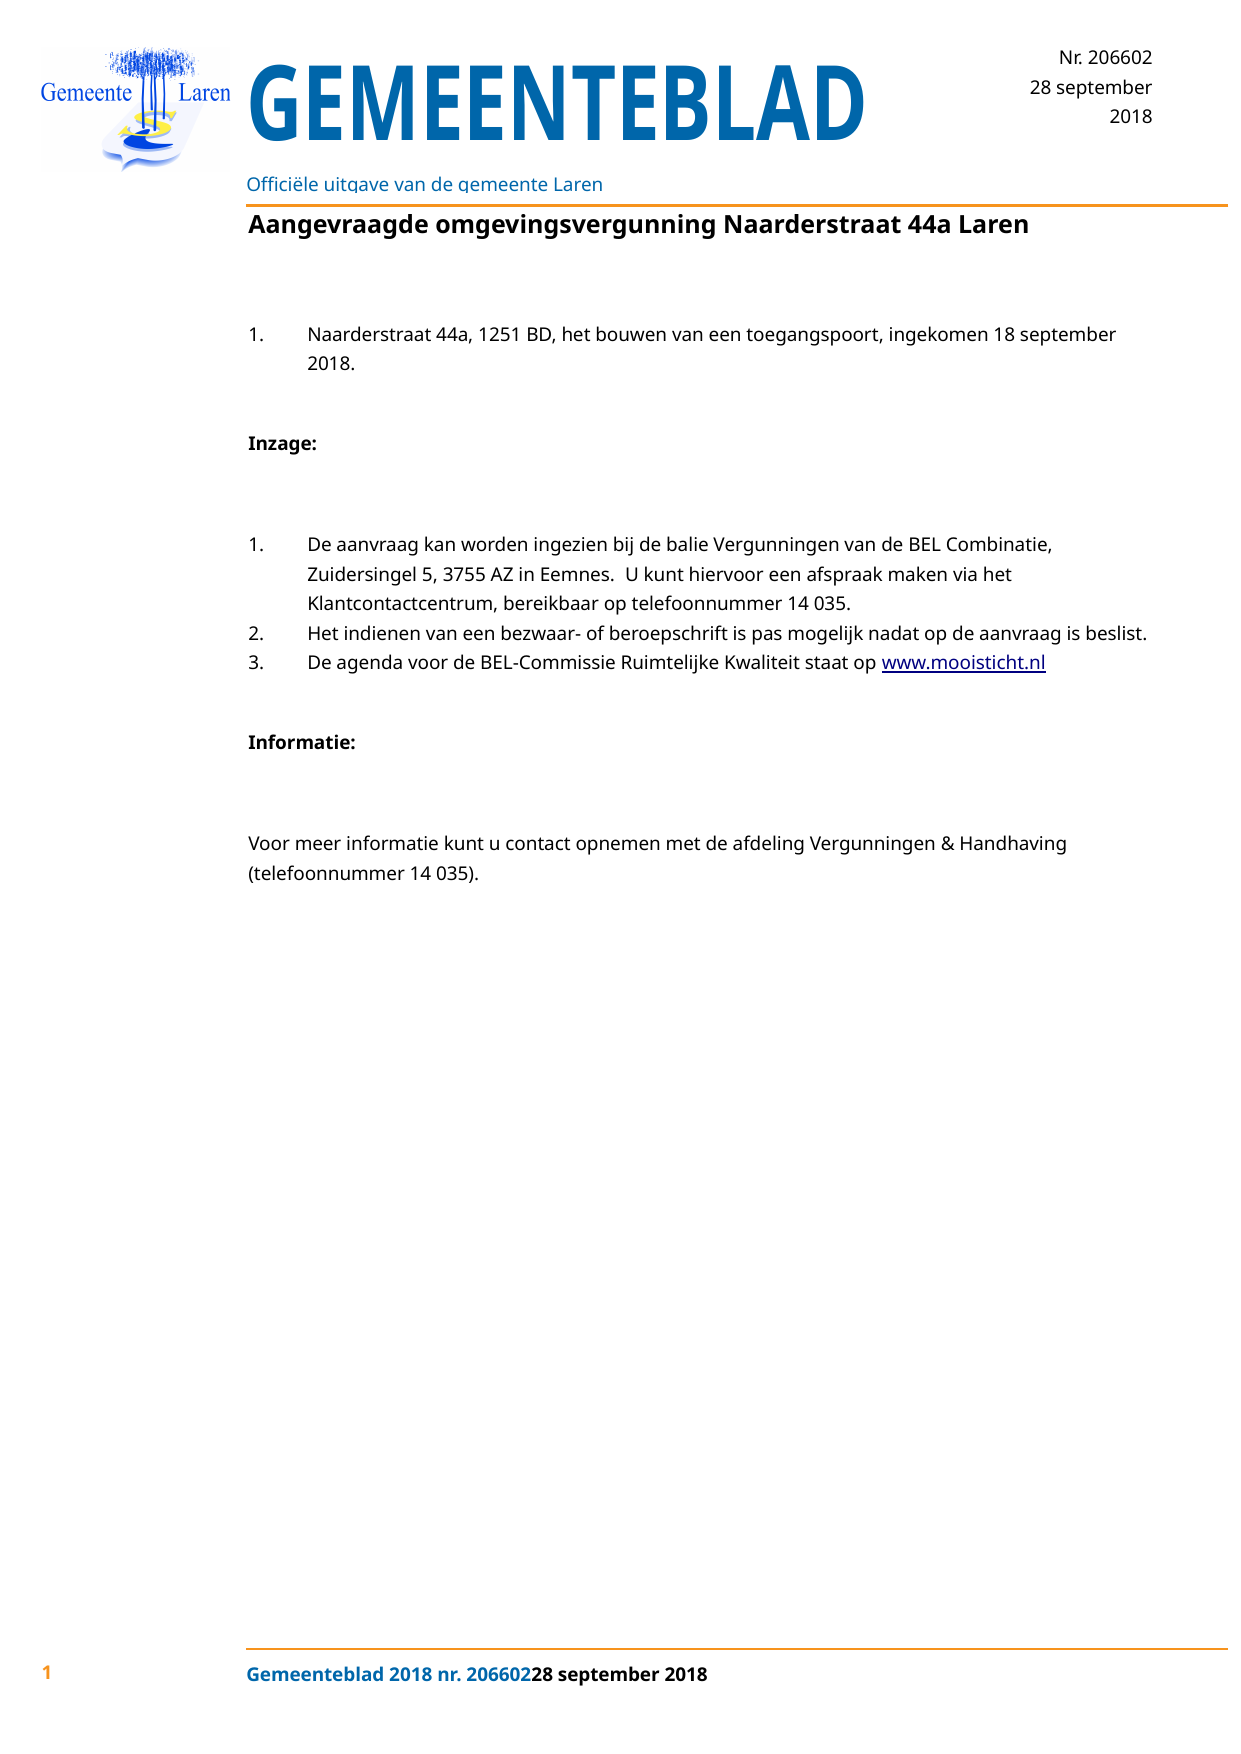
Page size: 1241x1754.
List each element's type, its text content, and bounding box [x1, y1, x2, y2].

list De aanvraag kan worden ingezien bij de balie Vergunningen van de BEL Combinatie, Zuidersingel 5, 3755 AZ in Eemnes. U kunt hiervoor een afspraak maken via het Klantcontactcentrum, bereikbaar op telefoonnummer 14 035. [248, 531, 1152, 616]
text Informatie: [248, 729, 1152, 755]
text Aangevraagde omgevingsvergunning Naarderstraat 44a Laren [248, 207, 1152, 241]
list Het indienen van een bezwaar- of beroepschrift is pas mogelijk nadat op de aanvraag is beslist. [248, 620, 1152, 646]
text Voor meer informatie kunt u contact opnemen met de afdeling Vergunningen & Handhaving (telefoonnummer 14 035). [248, 830, 1152, 886]
text Inzage: [248, 430, 1152, 456]
list De agenda voor de BEL-Commissie Ruimtelijke Kwaliteit staat op www.mooisticht.nl [248, 649, 1152, 675]
picture [41, 47, 231, 172]
list Naarderstraat 44a, 1251 BD, het bouwen van een toegangspoort, ingekomen 18 september 2018. [248, 321, 1152, 376]
